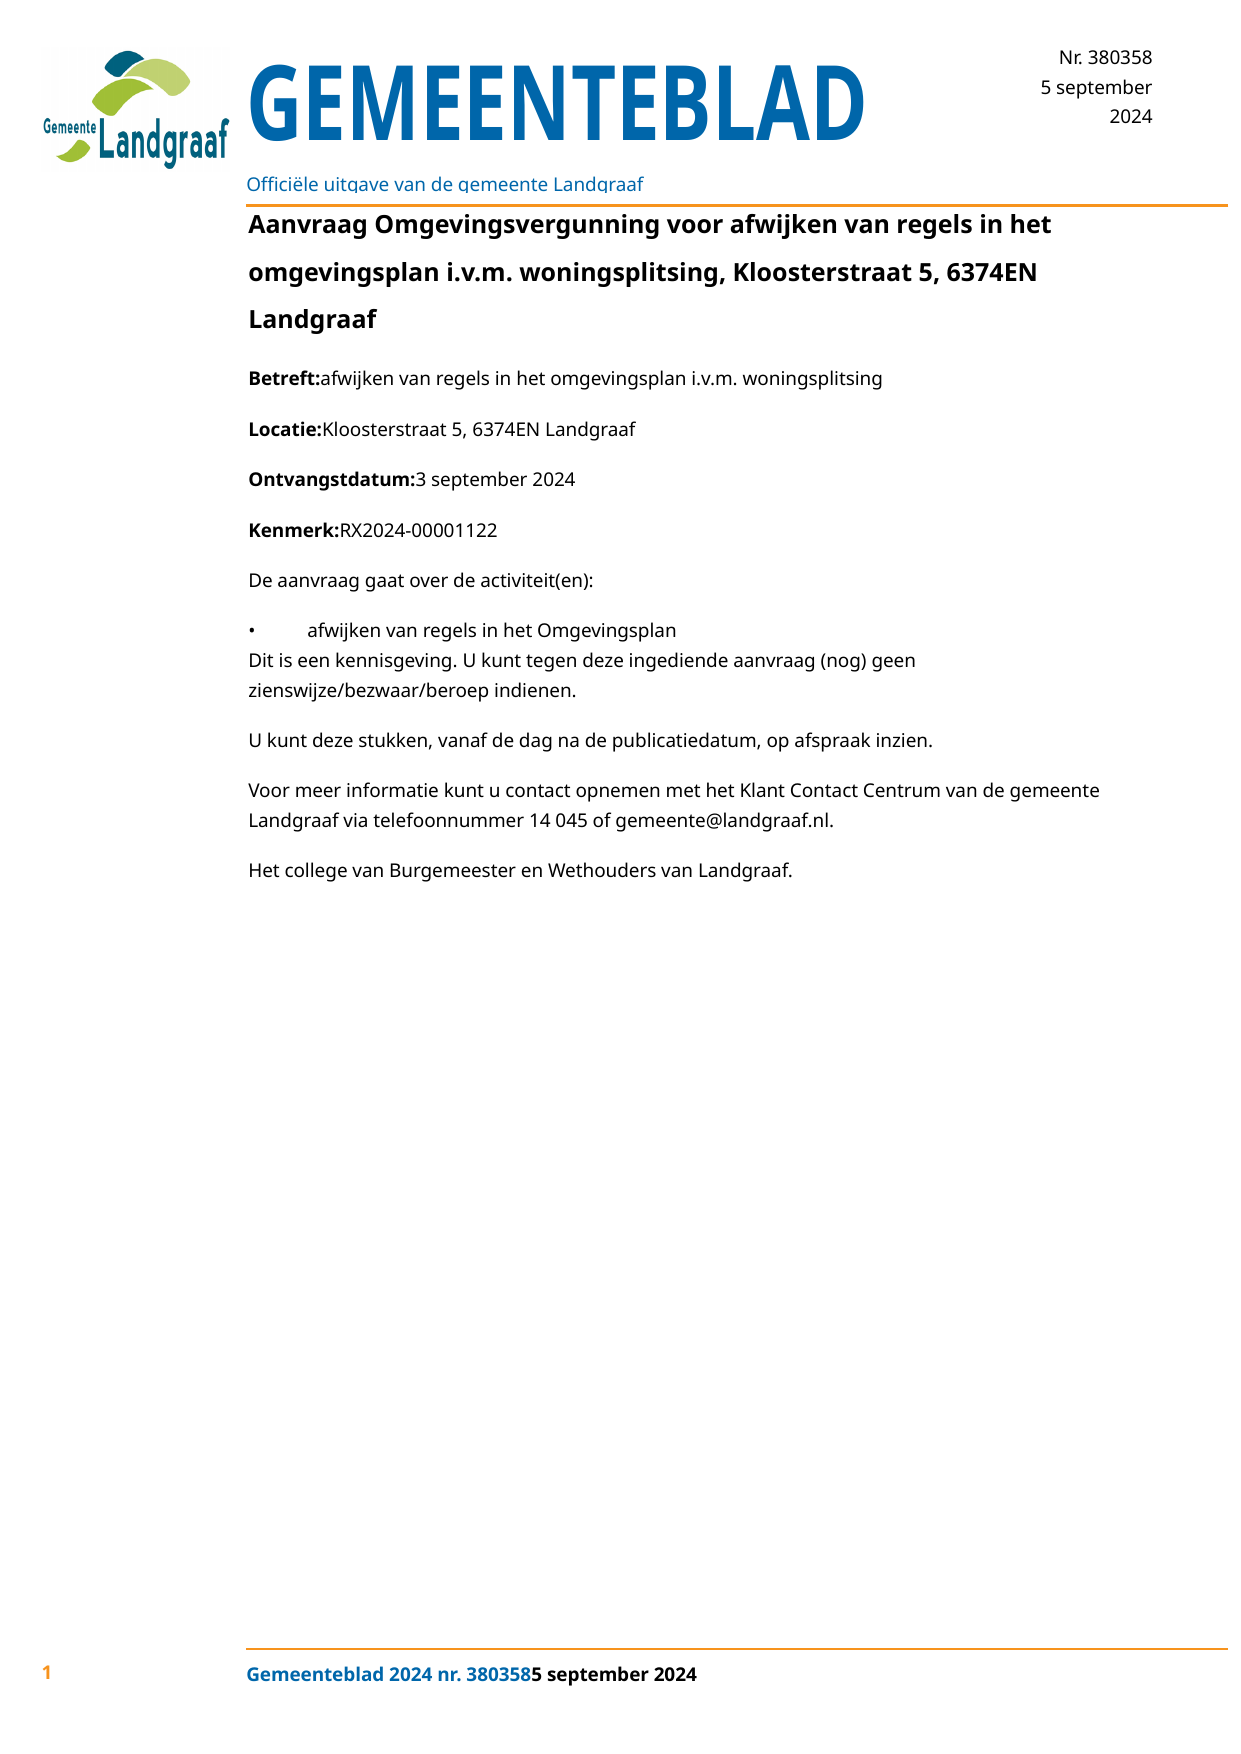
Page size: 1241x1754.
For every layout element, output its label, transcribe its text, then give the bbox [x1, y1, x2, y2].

text Voor meer informatie kunt u contact opnemen met het Klant Contact Centrum van de gemeente Landgraaf via telefoonnummer 14 045 of gemeente@landgraaf.nl. [248, 778, 1152, 833]
list afwijken van regels in het Omgevingsplan [248, 618, 1152, 643]
text U kunt deze stukken, vanaf de dag na de publicatiedatum, op afspraak inzien. [248, 727, 1152, 753]
picture [41, 47, 231, 172]
text Dit is een kennisgeving. U kunt tegen deze ingediende aanvraag (nog) geen zienswijze/bezwaar/beroep indienen. [248, 647, 1152, 702]
text Betreft:afwijken van regels in het omgevingsplan i.v.m. woningsplitsing [248, 366, 1152, 391]
text Kenmerk:RX2024-00001122 [248, 517, 1152, 542]
text Het college van Burgemeester en Wethouders van Landgraaf. [248, 858, 1152, 883]
text Ontvangstdatum:3 september 2024 [248, 466, 1152, 492]
text Locatie:Kloosterstraat 5, 6374EN Landgraaf [248, 416, 1152, 442]
text De aanvraag gaat over de activiteit(en): [248, 567, 1152, 593]
text Aanvraag Omgevingsvergunning voor afwijken van regels in het omgevingsplan i.v.m. woningsplitsing, Kloosterstraat 5, 6374EN Landgraaf [248, 207, 1152, 336]
